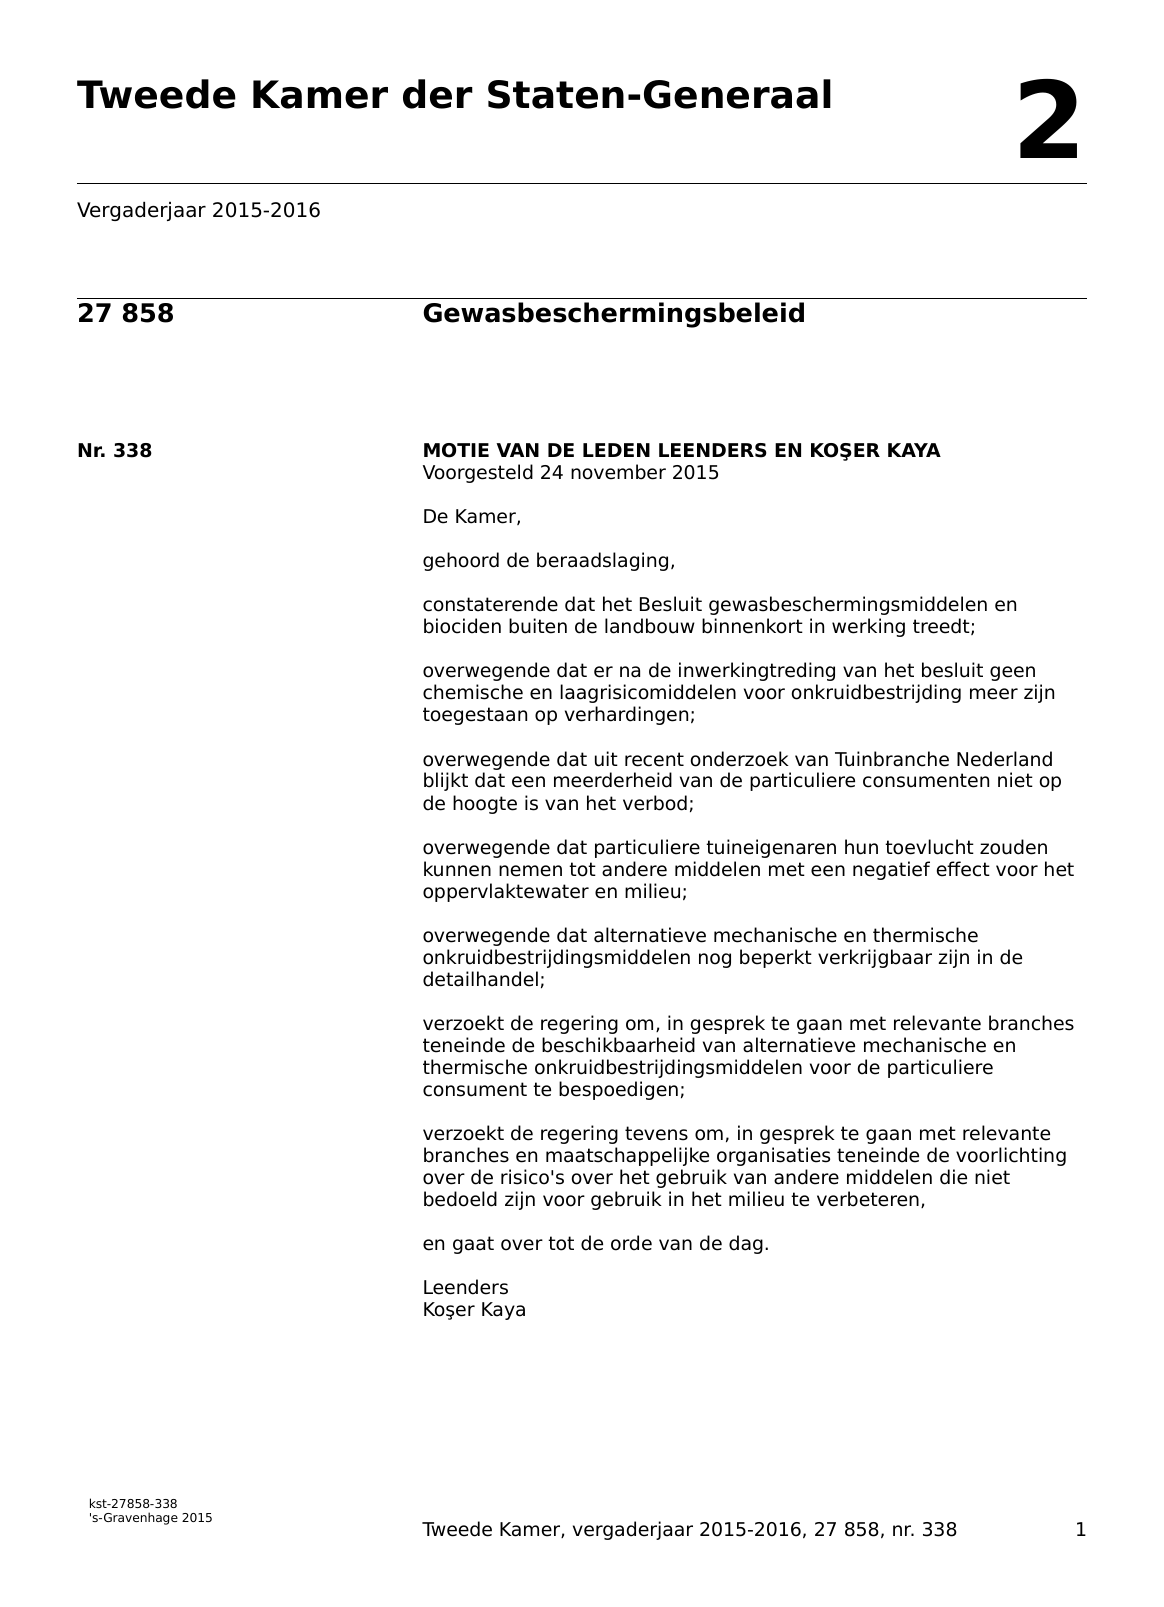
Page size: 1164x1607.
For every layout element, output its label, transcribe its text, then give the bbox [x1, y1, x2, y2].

text en gaat over tot de orde van de dag. [422, 1233, 1087, 1255]
subtitle 27 858 Gewasbeschermingsbeleid [77, 299, 1087, 329]
text kst-27858-338 [88, 1497, 323, 1511]
text gehoord de beraadslaging, [422, 550, 1087, 572]
subtitle Nr. 338 MOTIE VAN DE LEDEN LEENDERS EN KOŞER KAYA [77, 440, 1087, 462]
text overwegende dat particuliere tuineigenaren hun toevlucht zouden kunnen nemen tot andere middelen met een negatief effect voor het oppervlaktewater en milieu; [422, 837, 1087, 902]
text overwegende dat er na de inwerkingtreding van het besluit geen chemische en laagrisicomiddelen voor onkruidbestrijding meer zijn toegestaan op verhardingen; [422, 660, 1087, 726]
table_header Tweede Kamer der Staten-Generaal [77, 59, 886, 183]
table_header 2 [886, 59, 1087, 183]
table_cell Vergaderjaar 2015-2016 [77, 184, 1087, 298]
text verzoekt de regering om, in gesprek te gaan met relevante branches teneinde de beschikbaarheid van alternatieve mechanische en thermische onkruidbestrijdingsmiddelen voor de particuliere consument te bespoedigen; [422, 1013, 1087, 1101]
text overwegende dat uit recent onderzoek van Tuinbranche Nederland blijkt dat een meerderheid van de particuliere consumenten niet op de hoogte is van het verbod; [422, 748, 1087, 814]
text constaterende dat het Besluit gewasbeschermingsmiddelen en biociden buiten de landbouw binnenkort in werking treedt; [422, 594, 1087, 638]
text De Kamer, [422, 506, 1087, 528]
text overwegende dat alternatieve mechanische en thermische onkruidbestrijdingsmiddelen nog beperkt verkrijgbaar zijn in de detailhandel; [422, 925, 1087, 991]
text 's-Gravenhage 2015 [88, 1511, 323, 1525]
text Koşer Kaya [422, 1299, 1087, 1321]
text Voorgesteld 24 november 2015 [422, 462, 1087, 484]
text Leenders [422, 1277, 1087, 1299]
text verzoekt de regering tevens om, in gesprek te gaan met relevante branches en maatschappelijke organisaties teneinde de voorlichting over de risico's over het gebruik van andere middelen die niet bedoeld zijn voor gebruik in het milieu te verbeteren, [422, 1123, 1087, 1211]
